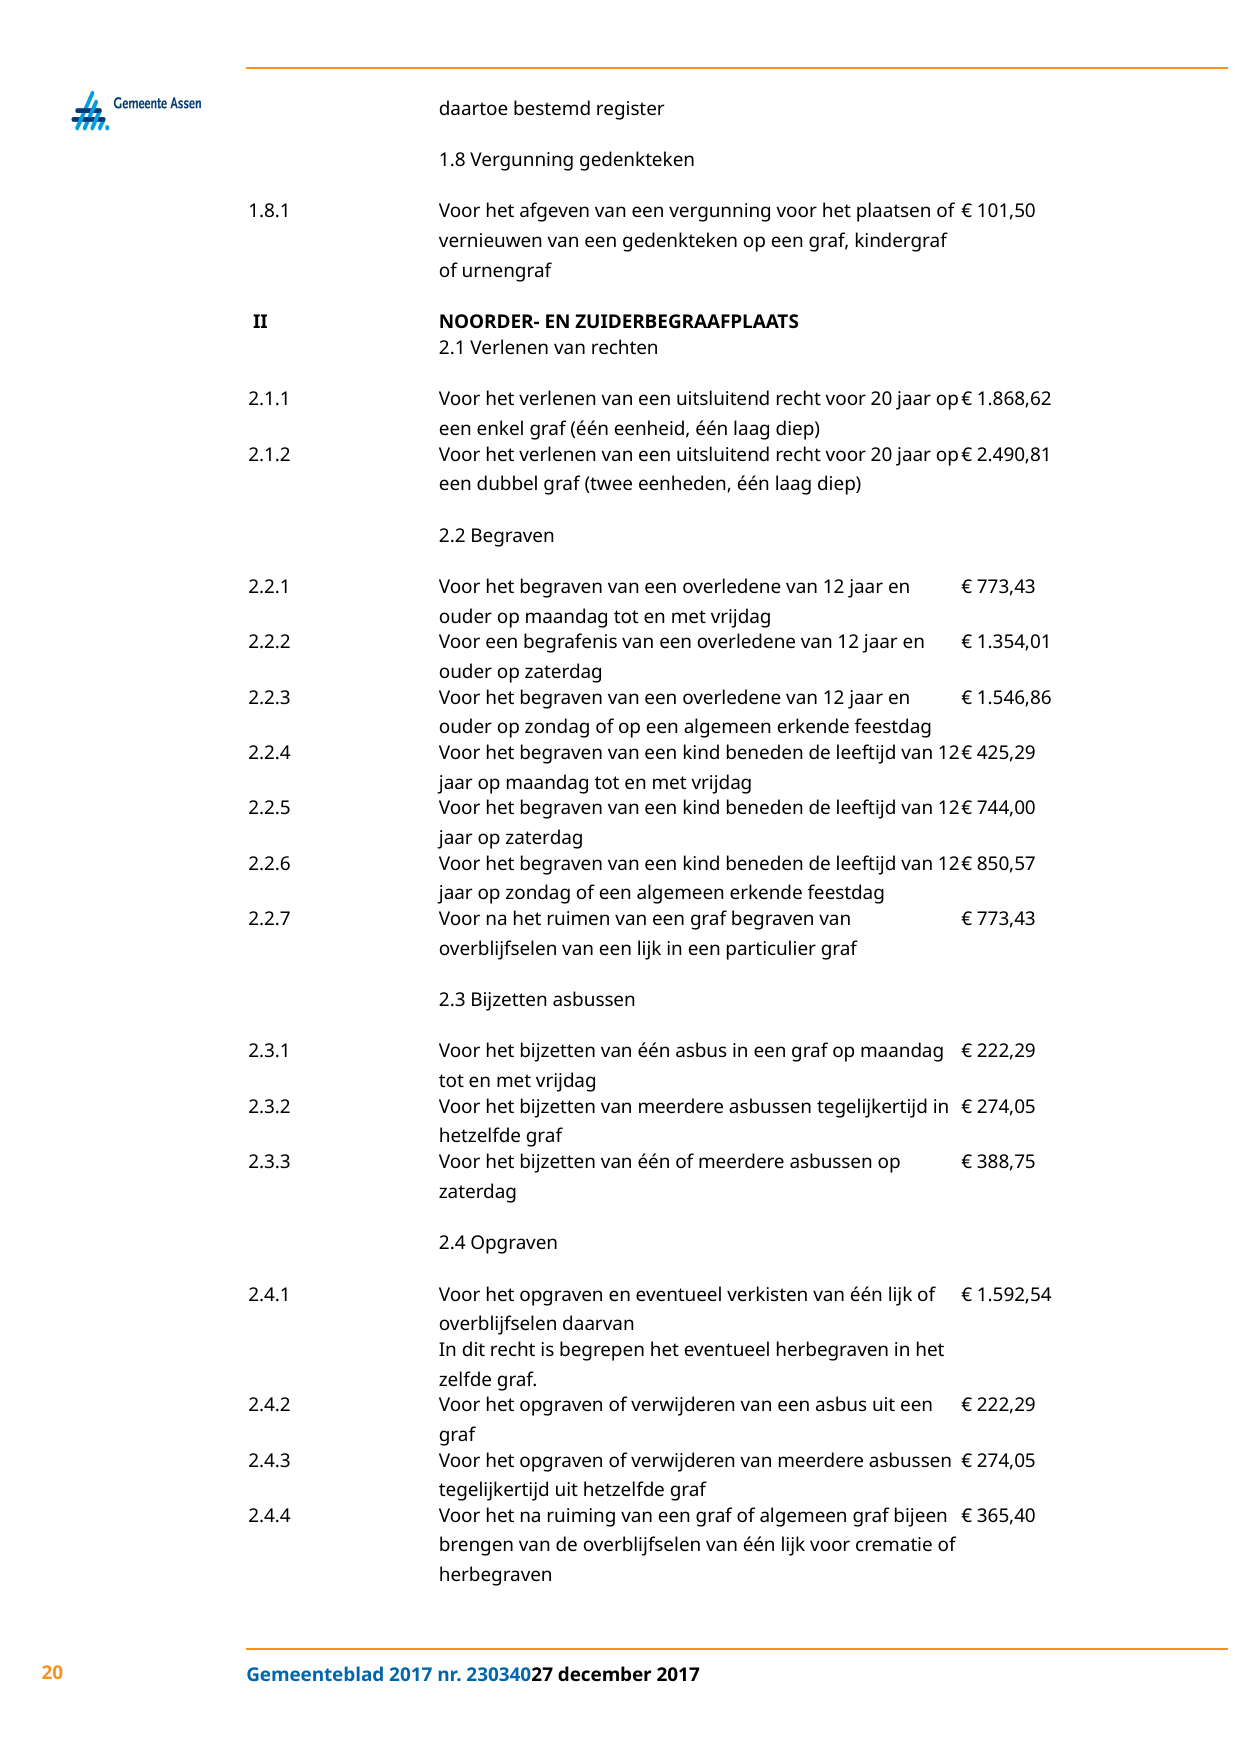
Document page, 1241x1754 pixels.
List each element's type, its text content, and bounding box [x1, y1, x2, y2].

table_cell [961, 172, 1152, 198]
table_cell 2.1 Verlenen van rechten [439, 334, 961, 360]
picture [41, 47, 231, 172]
table_cell 2.2.3 [248, 684, 439, 739]
table_cell Voor het bijzetten van één of meerdere asbussen op zaterdag [439, 1148, 961, 1204]
table_cell Voor het begraven van een overledene van 12 jaar en ouder op zondag of op een algemeen erkende feestdag [439, 684, 961, 739]
table_cell 2.4 Opgraven [439, 1229, 961, 1255]
table_cell 2.3.3 [248, 1148, 439, 1204]
table_cell Voor het bijzetten van meerdere asbussen tegelijkertijd in hetzelfde graf [439, 1093, 961, 1148]
table_cell 2.2.6 [248, 850, 439, 905]
table_cell 2.2.5 [248, 795, 439, 850]
table_cell 2.2.7 [248, 905, 439, 961]
table_cell € 773,43 [961, 573, 1152, 629]
table_cell [248, 1012, 439, 1038]
table_cell [961, 496, 1152, 522]
table_cell [248, 1229, 439, 1255]
table_cell [248, 961, 439, 986]
table_cell [248, 95, 439, 121]
table_cell [961, 95, 1152, 121]
table_cell [248, 283, 439, 308]
table_cell [248, 360, 439, 386]
table_cell € 1.546,86 [961, 684, 1152, 739]
table_cell [961, 1229, 1152, 1255]
table_cell [248, 548, 439, 573]
table_cell Voor het begraven van een overledene van 12 jaar en ouder op maandag tot en met vrijdag [439, 573, 961, 629]
table_cell daartoe bestemd register [439, 95, 961, 121]
table_cell [248, 986, 439, 1012]
table_cell € 773,43 [961, 905, 1152, 961]
table_cell € 388,75 [961, 1148, 1152, 1204]
table_cell € 2.490,81 [961, 441, 1152, 496]
table_cell € 365,40 [961, 1502, 1152, 1587]
table_cell € 1.592,54 [961, 1281, 1152, 1336]
table_cell 2.1.1 [248, 386, 439, 441]
table_cell [248, 522, 439, 548]
table_cell [248, 121, 439, 146]
table_cell Voor het na ruiming van een graf of algemeen graf bijeen brengen van de overblijfselen van één lijk voor crematie of herbegraven [439, 1502, 961, 1587]
table_cell [248, 146, 439, 172]
table_cell [961, 308, 1152, 334]
table_cell 2.2.2 [248, 629, 439, 684]
table_cell [961, 522, 1152, 548]
table_cell 1.8.1 [248, 198, 439, 283]
table_cell [248, 334, 439, 360]
table_cell € 850,57 [961, 850, 1152, 905]
table_cell [961, 1336, 1152, 1391]
table_cell Voor het verlenen van een uitsluitend recht voor 20 jaar op een enkel graf (één eenheid, één laag diep) [439, 386, 961, 441]
table_cell In dit recht is begrepen het eventueel herbegraven in het zelfde graf. [439, 1336, 961, 1391]
table_cell [961, 1012, 1152, 1038]
table_cell [248, 496, 439, 522]
table_cell [439, 496, 961, 522]
table_cell 2.2.1 [248, 573, 439, 629]
table_cell € 1.354,01 [961, 629, 1152, 684]
table_cell [961, 986, 1152, 1012]
table_cell [248, 1204, 439, 1229]
table_cell Voor een begrafenis van een overledene van 12 jaar en ouder op zaterdag [439, 629, 961, 684]
table_cell 2.3 Bijzetten asbussen [439, 986, 961, 1012]
table_cell Voor het opgraven en eventueel verkisten van één lijk of overblijfselen daarvan [439, 1281, 961, 1336]
table_cell [439, 172, 961, 198]
table_cell 2.3.1 [248, 1038, 439, 1093]
table_cell [439, 961, 961, 986]
table_cell € 222,29 [961, 1391, 1152, 1447]
table_cell € 274,05 [961, 1093, 1152, 1148]
table_cell 2.4.3 [248, 1447, 439, 1502]
table_cell 2.2 Begraven [439, 522, 961, 548]
table_cell Voor het begraven van een kind beneden de leeftijd van 12 jaar op zondag of een algemeen erkende feestdag [439, 850, 961, 905]
table_cell 2.2.4 [248, 739, 439, 794]
table_cell [439, 1255, 961, 1281]
table_cell 2.4.2 [248, 1391, 439, 1447]
table_cell € 274,05 [961, 1447, 1152, 1502]
table_cell Voor het opgraven of verwijderen van een asbus uit een graf [439, 1391, 961, 1447]
table_cell [248, 1255, 439, 1281]
table_cell Voor het bijzetten van één asbus in een graf op maandag tot en met vrijdag [439, 1038, 961, 1093]
table_cell € 425,29 [961, 739, 1152, 794]
table_cell Voor na het ruimen van een graf begraven van overblijfselen van een lijk in een particulier graf [439, 905, 961, 961]
table_cell Voor het afgeven van een vergunning voor het plaatsen of vernieuwen van een gedenkteken op een graf, kindergraf of urnengraf [439, 198, 961, 283]
table_cell [961, 283, 1152, 308]
table_cell [439, 283, 961, 308]
table_cell [248, 172, 439, 198]
table_cell [961, 121, 1152, 146]
table_cell € 101,50 [961, 198, 1152, 283]
table_cell € 1.868,62 [961, 386, 1152, 441]
table_cell [961, 146, 1152, 172]
table_cell NOORDER- EN ZUIDERBEGRAAFPLAATS [439, 308, 961, 334]
table_cell 2.4.1 [248, 1281, 439, 1336]
table_cell 2.1.2 [248, 441, 439, 496]
table_cell [961, 360, 1152, 386]
table_cell 2.4.4 [248, 1502, 439, 1587]
table_cell II [248, 308, 439, 334]
table_cell [248, 1336, 439, 1391]
table_cell € 222,29 [961, 1038, 1152, 1093]
table_cell [961, 961, 1152, 986]
table_cell [961, 1204, 1152, 1229]
table_cell [439, 1012, 961, 1038]
table_cell Voor het begraven van een kind beneden de leeftijd van 12 jaar op zaterdag [439, 795, 961, 850]
table_cell 1.8 Vergunning gedenkteken [439, 146, 961, 172]
table_cell [439, 360, 961, 386]
table_cell Voor het opgraven of verwijderen van meerdere asbussen tegelijkertijd uit hetzelfde graf [439, 1447, 961, 1502]
table_cell [961, 1255, 1152, 1281]
table_cell [439, 121, 961, 146]
table_cell [439, 548, 961, 573]
table_cell Voor het verlenen van een uitsluitend recht voor 20 jaar op een dubbel graf (twee eenheden, één laag diep) [439, 441, 961, 496]
table_cell € 744,00 [961, 795, 1152, 850]
table_cell [961, 548, 1152, 573]
table_cell [439, 1204, 961, 1229]
table_cell [961, 334, 1152, 360]
table_cell 2.3.2 [248, 1093, 439, 1148]
table_cell Voor het begraven van een kind beneden de leeftijd van 12 jaar op maandag tot en met vrijdag [439, 739, 961, 794]
